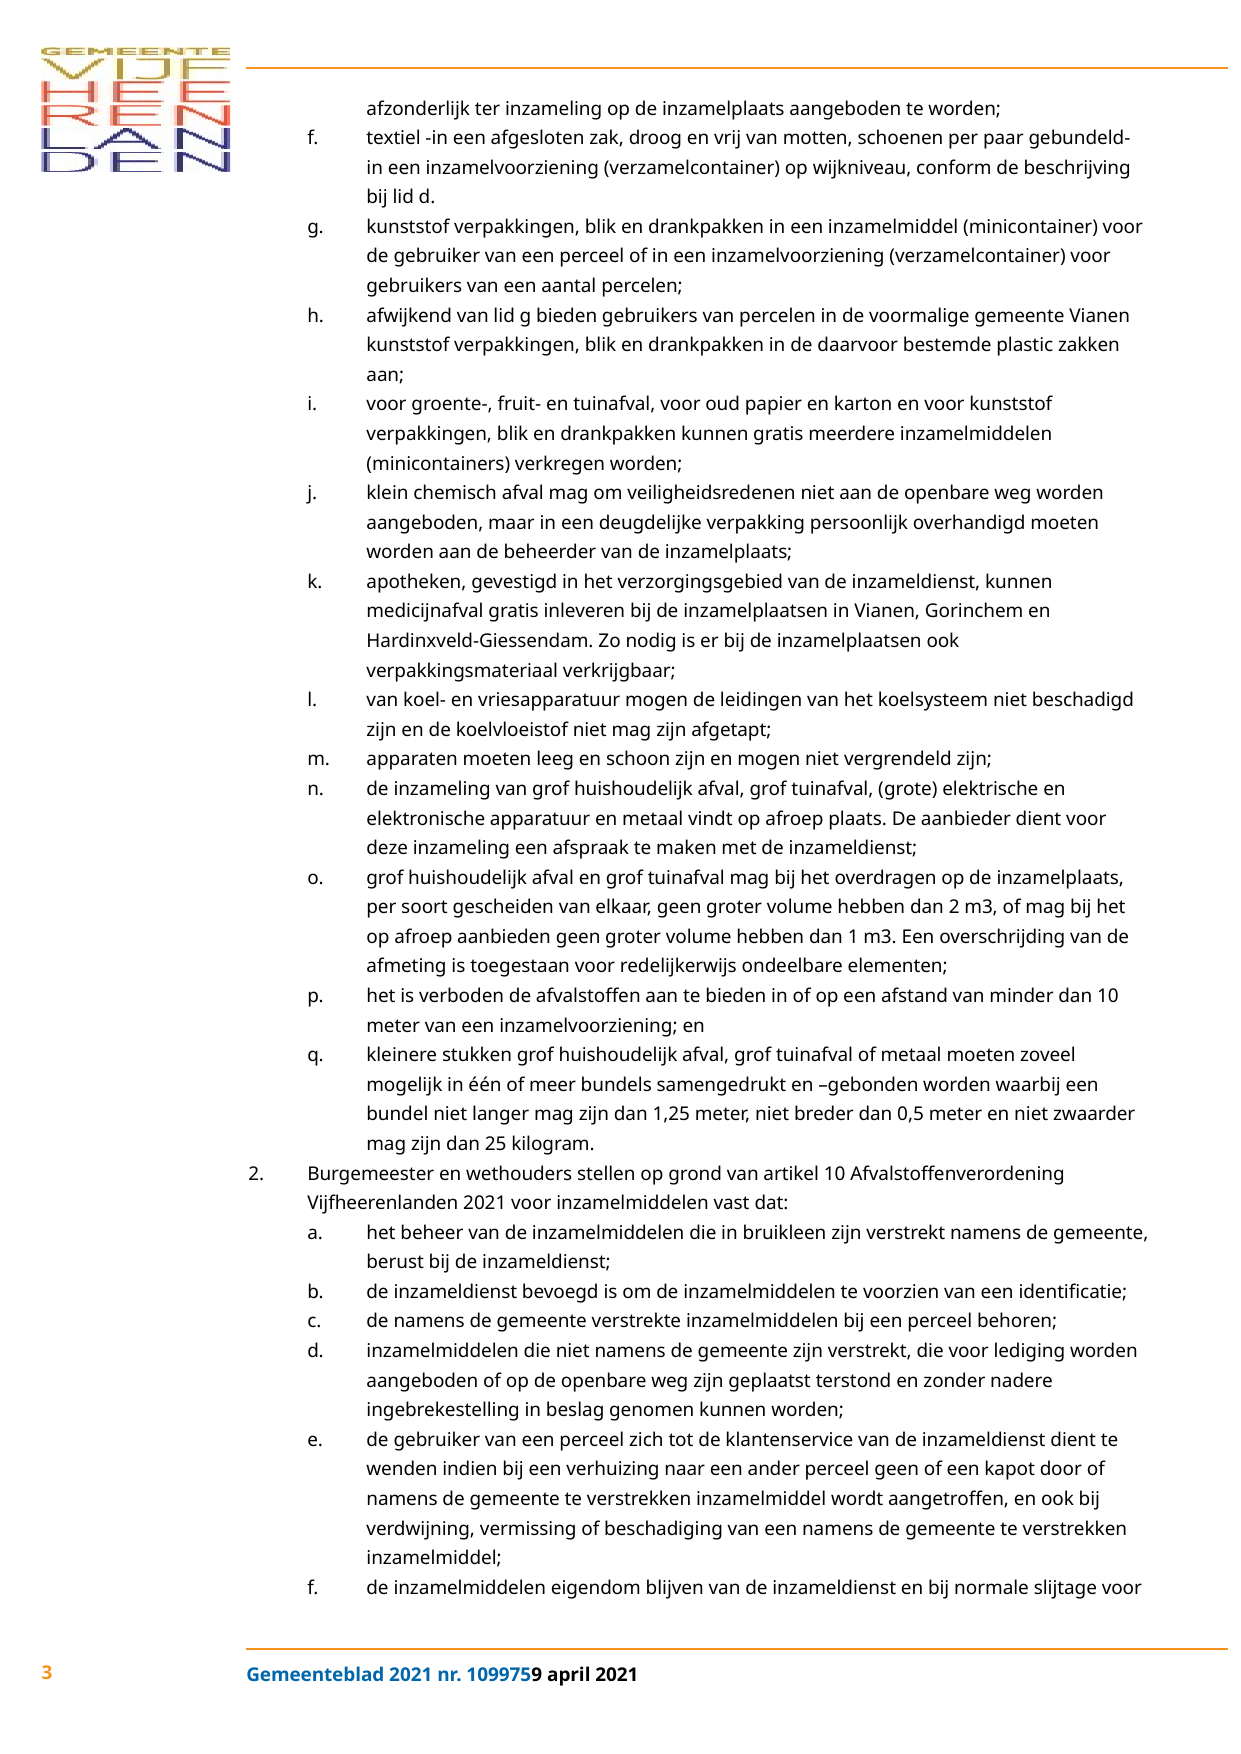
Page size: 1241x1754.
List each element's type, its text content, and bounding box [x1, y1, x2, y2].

list de gebruiker van een perceel zich tot de klantenservice van de inzameldienst dient te wenden indien bij een verhuizing naar een ander perceel geen of een kapot door of namens de gemeente te verstrekken inzamelmiddel wordt aangetroffen, en ook bij verdwijning, vermissing of beschadiging van een namens de gemeente te verstrekken inzamelmiddel; [307, 1426, 1152, 1570]
list kunststof verpakkingen, blik en drankpakken in een inzamelmiddel (minicontainer) voor de gebruiker van een perceel of in een inzamelvoorziening (verzamelcontainer) voor gebruikers van een aantal percelen; [307, 213, 1152, 298]
list kleinere stukken grof huishoudelijk afval, grof tuinafval of metaal moeten zoveel mogelijk in één of meer bundels samengedrukt en –gebonden worden waarbij een bundel niet langer mag zijn dan 1,25 meter, niet breder dan 0,5 meter en niet zwaarder mag zijn dan 25 kilogram. [307, 1041, 1152, 1156]
list grof huishoudelijk afval en grof tuinafval mag bij het overdragen op de inzamelplaats, per soort gescheiden van elkaar, geen groter volume hebben dan 2 m3, of mag bij het op afroep aanbieden geen groter volume hebben dan 1 m3. Een overschrijding van de afmeting is toegestaan voor redelijkerwijs ondeelbare elementen; [307, 864, 1152, 978]
list afzonderlijk ter inzameling op de inzamelplaats aangeboden te worden; [307, 95, 1152, 121]
list van koel- en vriesapparatuur mogen de leidingen van het koelsysteem niet beschadigd zijn en de koelvloeistof niet mag zijn afgetapt; [307, 686, 1152, 742]
list afwijkend van lid g bieden gebruikers van percelen in de voormalige gemeente Vianen kunststof verpakkingen, blik en drankpakken in de daarvoor bestemde plastic zakken aan; [307, 302, 1152, 387]
list de inzameldienst bevoegd is om de inzamelmiddelen te voorzien van een identificatie; [307, 1278, 1152, 1304]
list voor groente-, fruit- en tuinafval, voor oud papier en karton en voor kunststof verpakkingen, blik en drankpakken kunnen gratis meerdere inzamelmiddelen (minicontainers) verkregen worden; [307, 391, 1152, 476]
list klein chemisch afval mag om veiligheidsredenen niet aan de openbare weg worden aangeboden, maar in een deugdelijke verpakking persoonlijk overhandigd moeten worden aan de beheerder van de inzamelplaats; [307, 479, 1152, 564]
list de inzamelmiddelen eigendom blijven van de inzameldienst en bij normale slijtage voor [307, 1574, 1152, 1600]
list het is verboden de afvalstoffen aan te bieden in of op een afstand van minder dan 10 meter van een inzamelvoorziening; en [307, 982, 1152, 1038]
list Burgemeester en wethouders stellen op grond van artikel 10 Afvalstoffenverordening Vijfheerenlanden 2021 voor inzamelmiddelen vast dat: [248, 1160, 1152, 1215]
list het beheer van de inzamelmiddelen die in bruikleen zijn verstrekt namens de gemeente, berust bij de inzameldienst; [307, 1219, 1152, 1274]
list apotheken, gevestigd in het verzorgingsgebied van de inzameldienst, kunnen medicijnafval gratis inleveren bij de inzamelplaatsen in Vianen, Gorinchem en Hardinxveld-Giessendam. Zo nodig is er bij de inzamelplaatsen ook verpakkingsmateriaal verkrijgbaar; [307, 568, 1152, 683]
picture [41, 47, 231, 172]
list de inzameling van grof huishoudelijk afval, grof tuinafval, (grote) elektrische en elektronische apparatuur en metaal vindt op afroep plaats. De aanbieder dient voor deze inzameling een afspraak te maken met de inzameldienst; [307, 775, 1152, 860]
list de namens de gemeente verstrekte inzamelmiddelen bij een perceel behoren; [307, 1308, 1152, 1333]
list textiel -in een afgesloten zak, droog en vrij van motten, schoenen per paar gebundeld- in een inzamelvoorziening (verzamelcontainer) op wijkniveau, conform de beschrijving bij lid d. [307, 124, 1152, 209]
list inzamelmiddelen die niet namens de gemeente zijn verstrekt, die voor lediging worden aangeboden of op de openbare weg zijn geplaatst terstond en zonder nadere ingebrekestelling in beslag genomen kunnen worden; [307, 1337, 1152, 1422]
list apparaten moeten leeg en schoon zijn en mogen niet vergrendeld zijn; [307, 746, 1152, 771]
